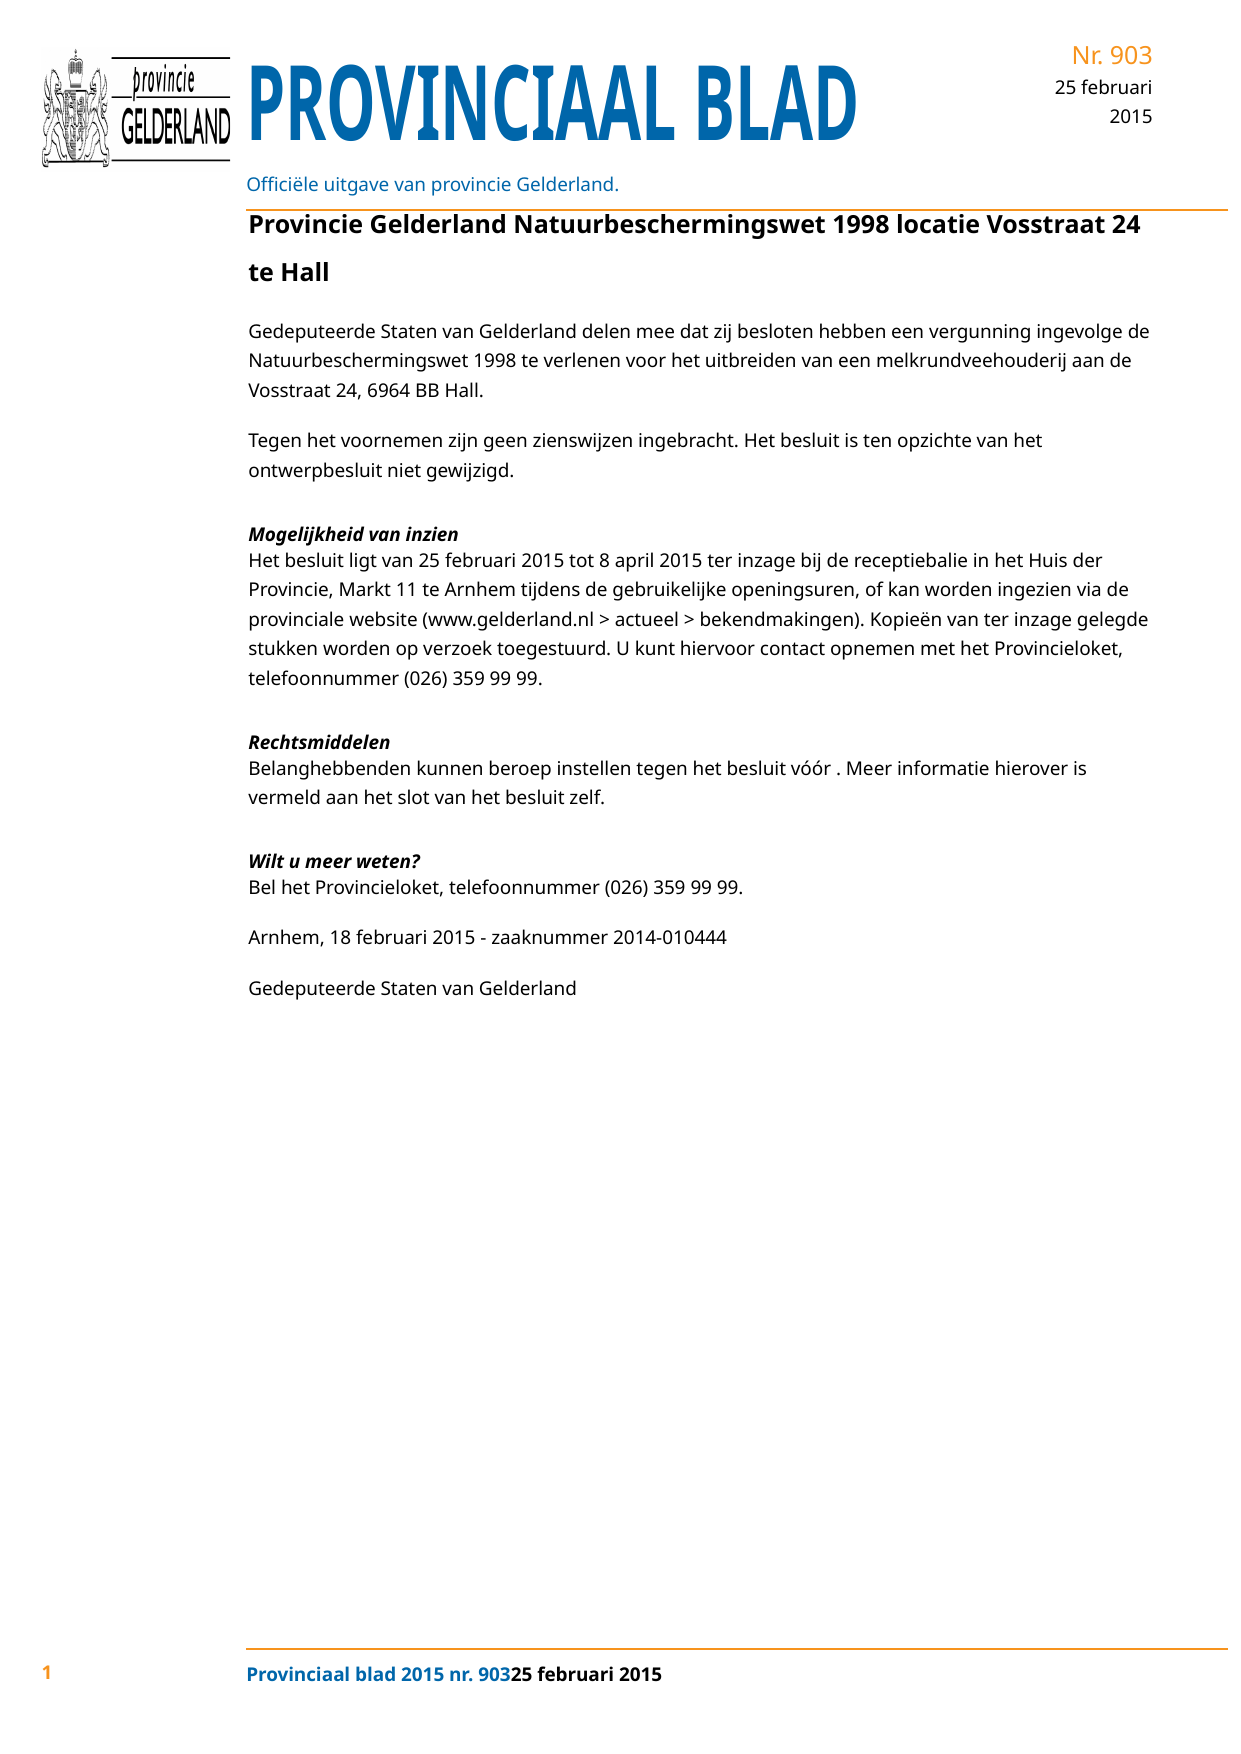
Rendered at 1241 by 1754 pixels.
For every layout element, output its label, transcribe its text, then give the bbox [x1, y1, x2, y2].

text Mogelijkheid van inzien [248, 521, 1152, 547]
text Provincie Gelderland Natuurbeschermingswet 1998 locatie Vosstraat 24 te Hall [248, 211, 1152, 288]
picture [41, 47, 231, 172]
text Gedeputeerde Staten van Gelderland delen mee dat zij besloten hebben een vergunning ingevolge de Natuurbeschermingswet 1998 te verlenen voor het uitbreiden van een melkrundveehouderij aan de Vosstraat 24, 6964 BB Hall. [248, 318, 1152, 403]
text Bel het Provincieloket, telefoonnummer (026) 359 99 99. [248, 874, 1152, 900]
text Tegen het voornemen zijn geen zienswijzen ingebracht. Het besluit is ten opzichte van het ontwerpbesluit niet gewijzigd. [248, 427, 1152, 483]
text Gedeputeerde Staten van Gelderland [248, 975, 1152, 1001]
text Belanghebbenden kunnen beroep instellen tegen het besluit vóór . Meer informatie hierover is vermeld aan het slot van het besluit zelf. [248, 755, 1152, 810]
text Arnhem, 18 februari 2015 - zaaknummer 2014-010444 [248, 924, 1152, 950]
text Wilt u meer weten? [248, 848, 1152, 874]
text Het besluit ligt van 25 februari 2015 tot 8 april 2015 ter inzage bij de receptiebalie in het Huis der Provincie, Markt 11 te Arnhem tijdens de gebruikelijke openingsuren, of kan worden ingezien via de provinciale website (www.gelderland.nl > actueel > bekendmakingen). Kopieën van ter inzage gelegde stukken worden op verzoek toegestuurd. U kunt hiervoor contact opnemen met het Provincieloket, telefoonnummer (026) 359 99 99. [248, 547, 1152, 691]
text Rechtsmiddelen [248, 729, 1152, 755]
